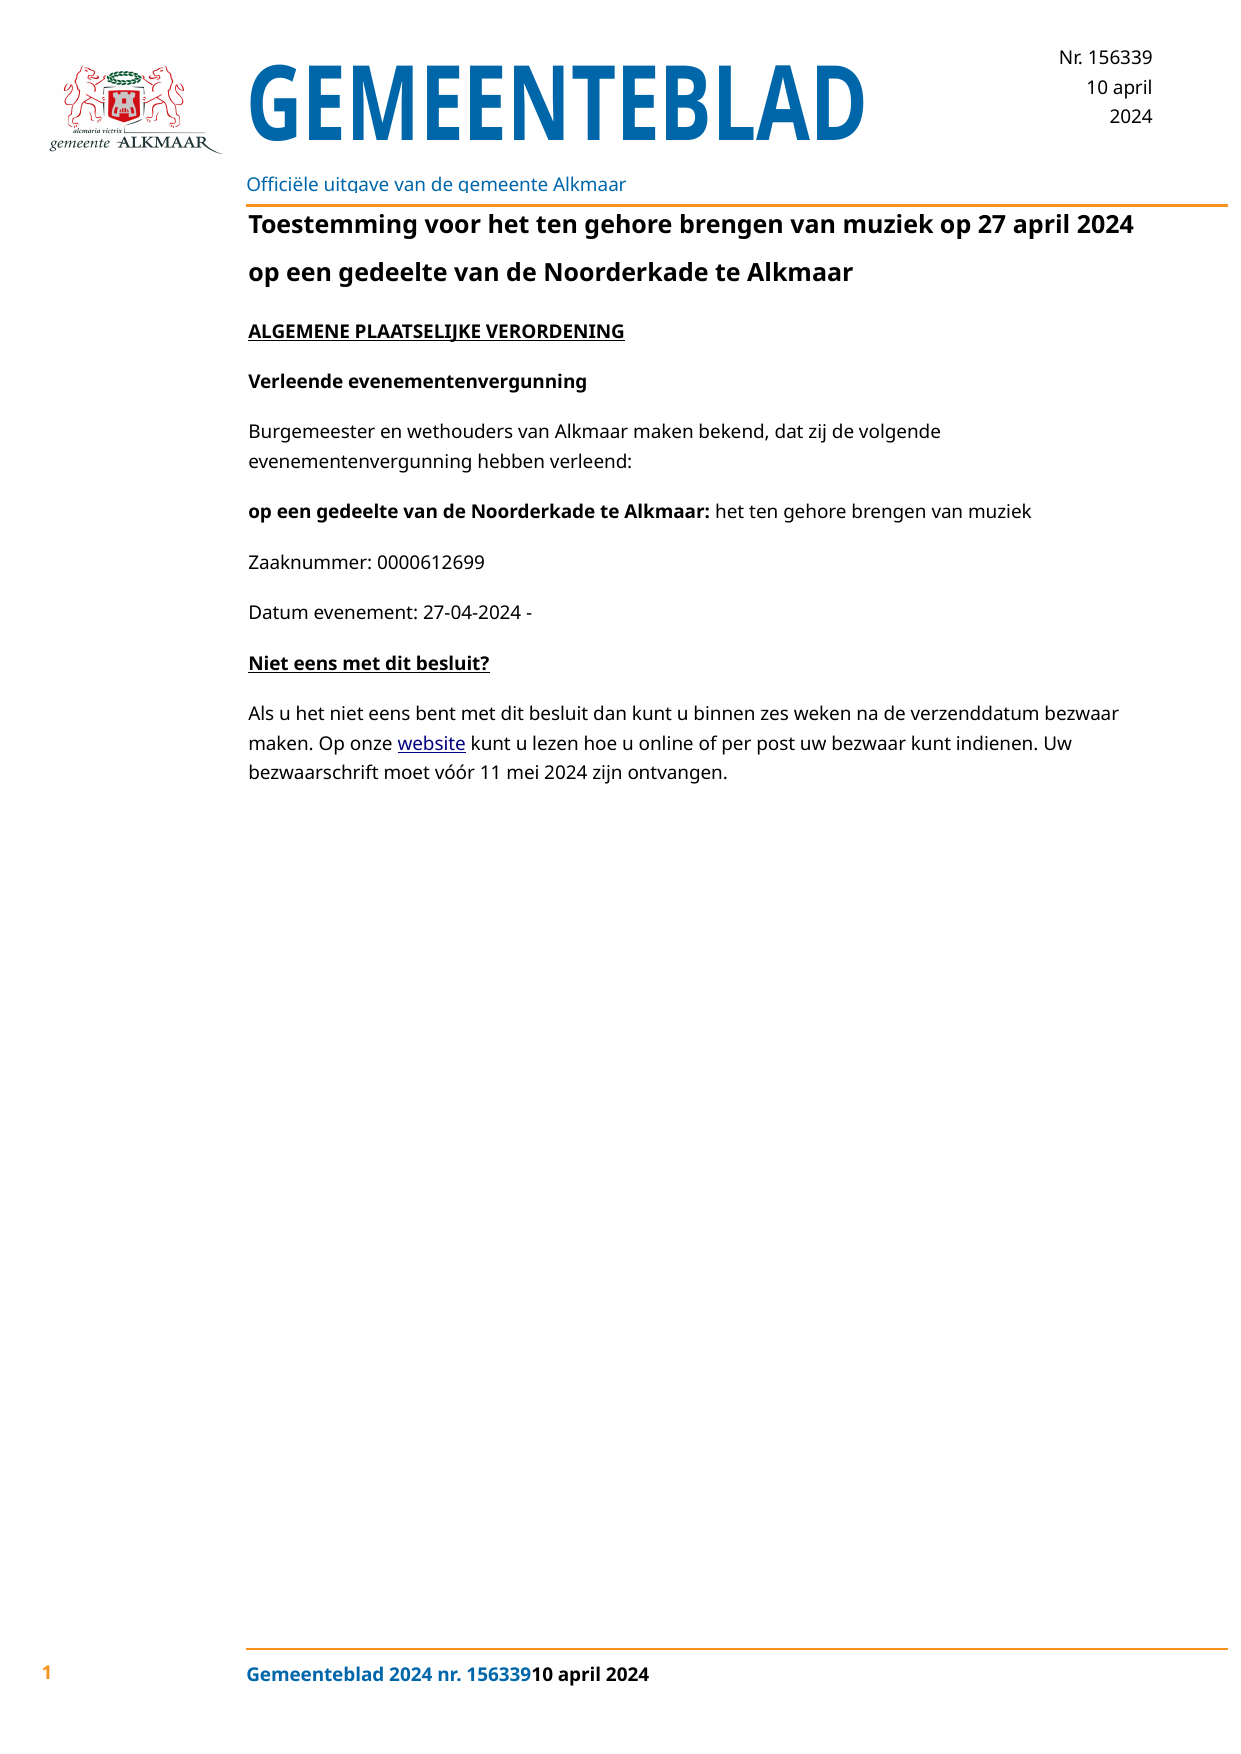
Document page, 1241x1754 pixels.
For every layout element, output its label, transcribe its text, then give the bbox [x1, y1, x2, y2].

text op een gedeelte van de Noorderkade te Alkmaar: het ten gehore brengen van muziek [248, 499, 1152, 524]
text ALGEMENE PLAATSELIJKE VERORDENING [248, 318, 1152, 344]
picture [41, 47, 231, 172]
text Niet eens met dit besluit? [248, 650, 1152, 676]
text Burgemeester en wethouders van Alkmaar maken bekend, dat zij de volgende evenementenvergunning hebben verleend: [248, 419, 1152, 474]
text Zaaknummer: 0000612699 [248, 549, 1152, 575]
text Toestemming voor het ten gehore brengen van muziek op 27 april 2024 op een gedeelte van de Noorderkade te Alkmaar [248, 207, 1152, 288]
text Als u het niet eens bent met dit besluit dan kunt u binnen zes weken na de verzenddatum bezwaar maken. Op onze website kunt u lezen hoe u online of per post uw bezwaar kunt indienen. Uw bezwaarschrift moet vóór 11 mei 2024 zijn ontvangen. [248, 700, 1152, 785]
text Datum evenement: 27-04-2024 - [248, 599, 1152, 625]
text Verleende evenementenvergunning [248, 368, 1152, 394]
